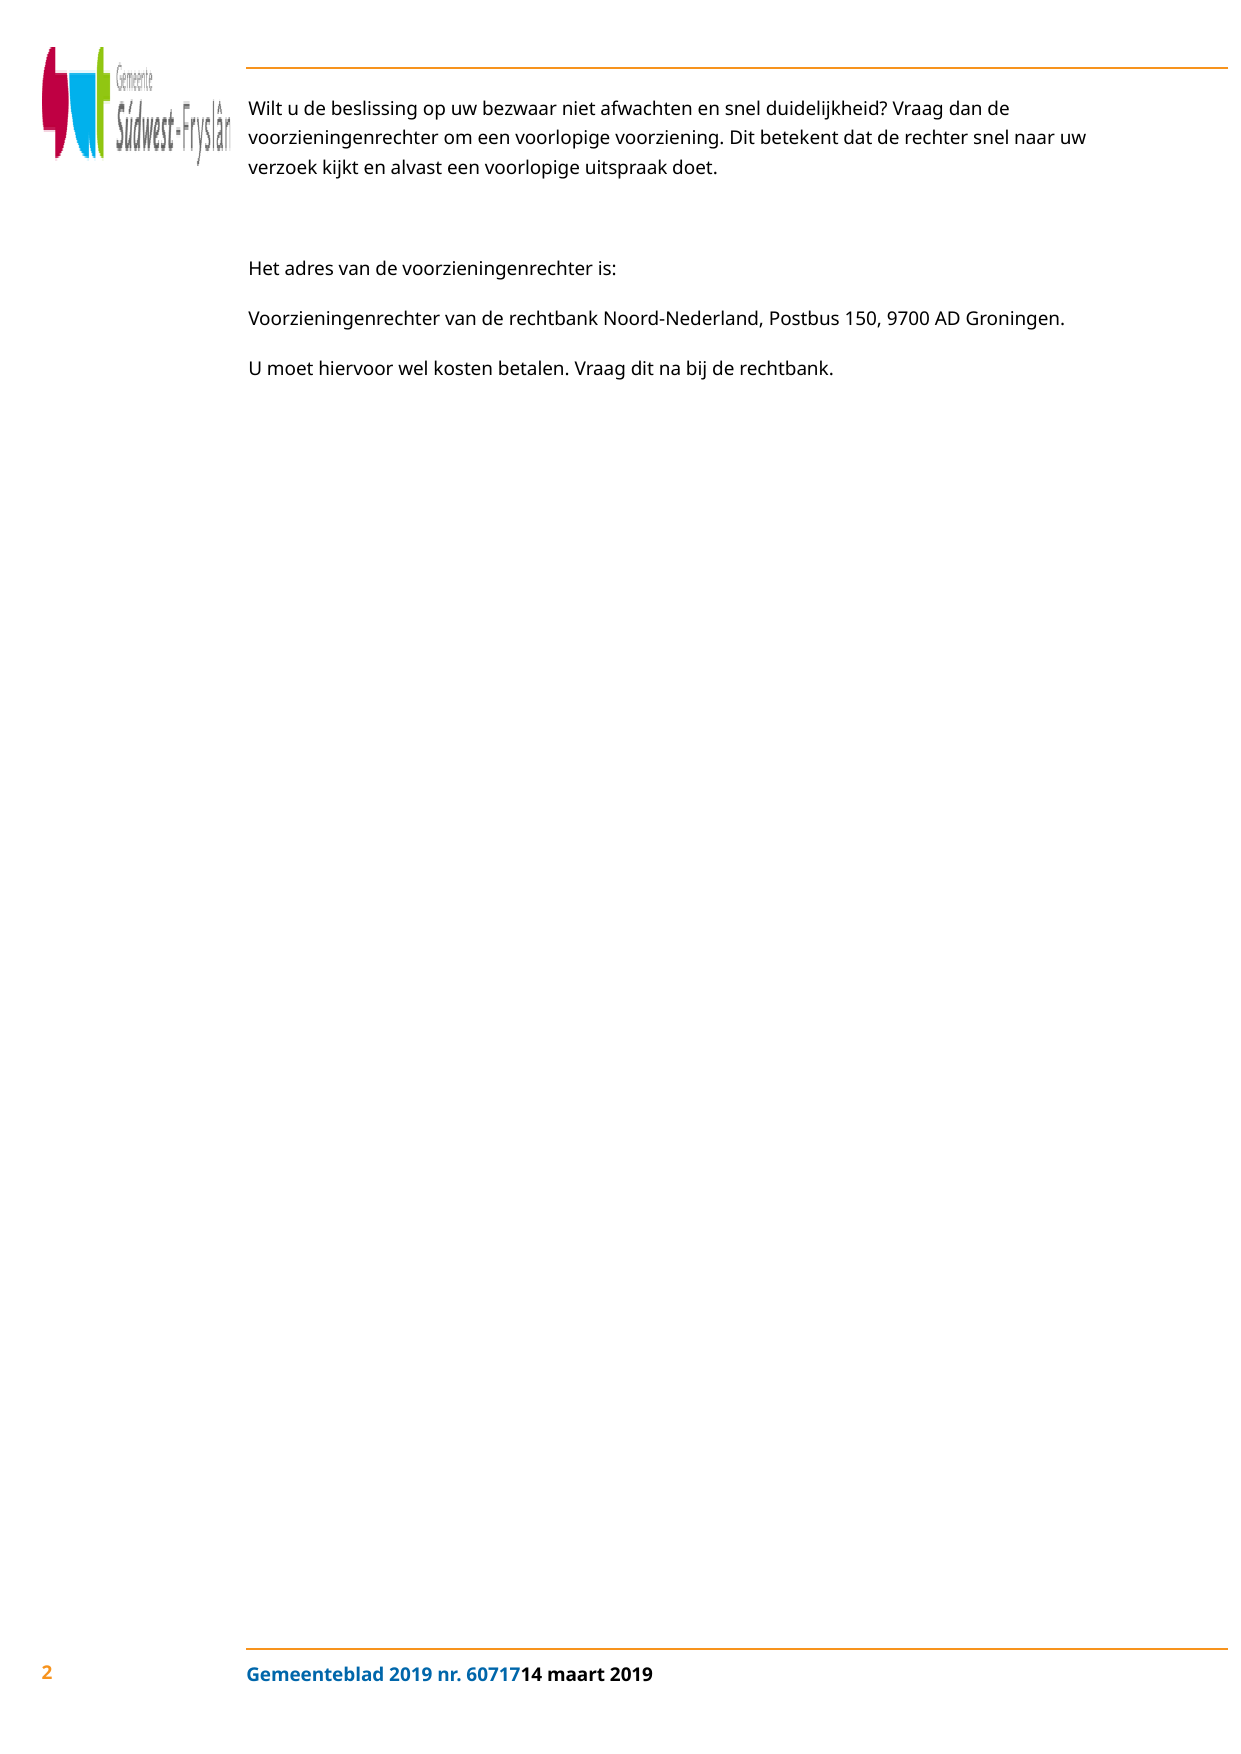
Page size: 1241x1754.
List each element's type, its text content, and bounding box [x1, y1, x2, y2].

picture [41, 47, 231, 172]
text Het adres van de voorzieningenrechter is: [248, 255, 1152, 281]
text Voorzieningenrechter van de rechtbank Noord-Nederland, Postbus 150, 9700 AD Groningen. [248, 305, 1152, 331]
text Wilt u de beslissing op uw bezwaar niet afwachten en snel duidelijkheid? Vraag dan de voorzieningenrechter om een voorlopige voorziening. Dit betekent dat de rechter snel naar uw verzoek kijkt en alvast een voorlopige uitspraak doet. [248, 95, 1152, 180]
text U moet hiervoor wel kosten betalen. Vraag dit na bij de rechtbank. [248, 356, 1152, 381]
